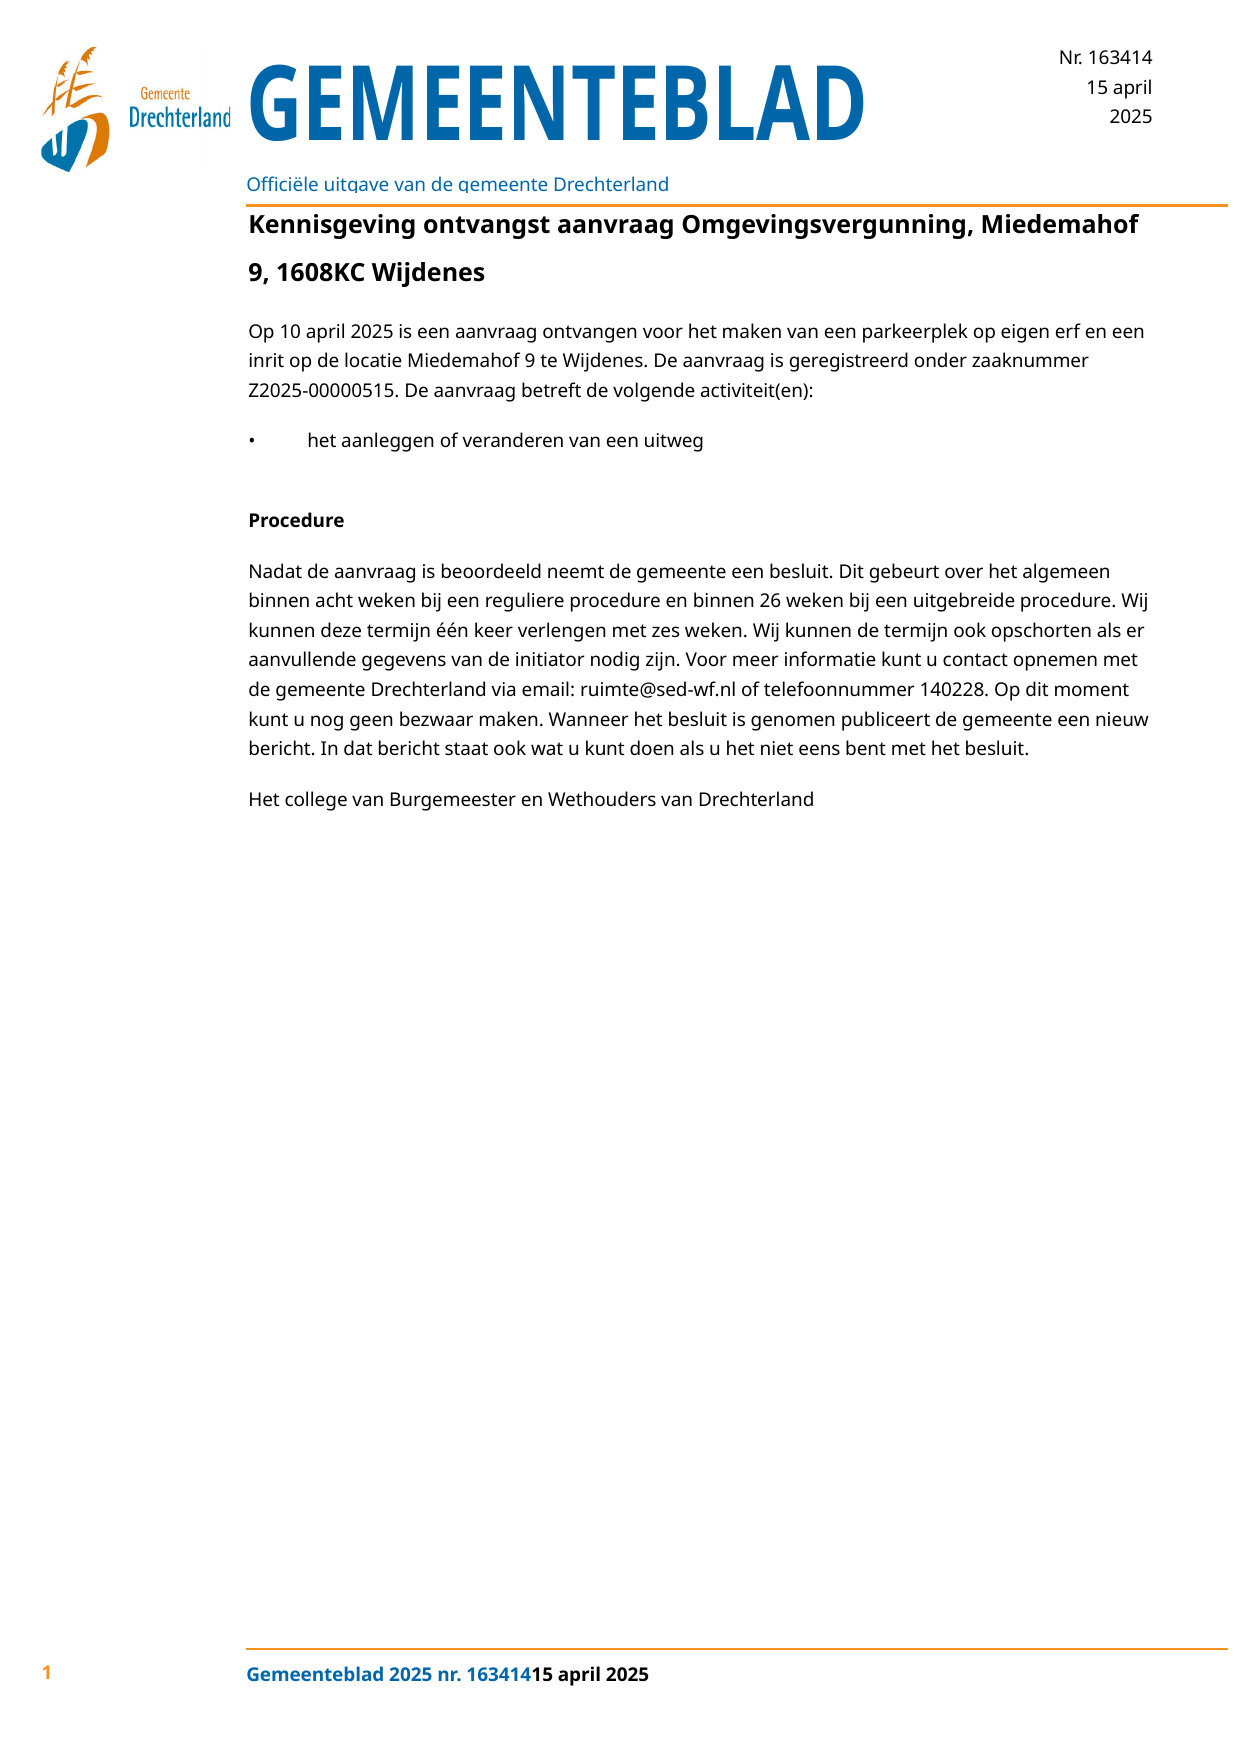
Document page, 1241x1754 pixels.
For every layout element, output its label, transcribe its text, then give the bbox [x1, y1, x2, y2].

text Op 10 april 2025 is een aanvraag ontvangen voor het maken van een parkeerplek op eigen erf en een inrit op de locatie Miedemahof 9 te Wijdenes. De aanvraag is geregistreerd onder zaaknummer Z2025-00000515. De aanvraag betreft de volgende activiteit(en): [248, 318, 1152, 403]
text Nadat de aanvraag is beoordeeld neemt de gemeente een besluit. Dit gebeurt over het algemeen binnen acht weken bij een reguliere procedure en binnen 26 weken bij een uitgebreide procedure. Wij kunnen deze termijn één keer verlengen met zes weken. Wij kunnen de termijn ook opschorten als er aanvullende gegevens van de initiator nodig zijn. Voor meer informatie kunt u contact opnemen met de gemeente Drechterland via email: ruimte@sed-wf.nl of telefoonnummer 140228. Op dit moment kunt u nog geen bezwaar maken. Wanneer het besluit is genomen publiceert de gemeente een nieuw bericht. In dat bericht staat ook wat u kunt doen als u het niet eens bent met het besluit. [248, 558, 1152, 761]
text Procedure [248, 507, 1152, 533]
text Kennisgeving ontvangst aanvraag Omgevingsvergunning, Miedemahof 9, 1608KC Wijdenes [248, 207, 1152, 288]
picture [41, 158, 64, 172]
text Het college van Burgemeester en Wethouders van Drechterland [248, 786, 1152, 812]
list het aanleggen of veranderen van een uitweg [248, 427, 1152, 453]
picture [226, 115, 231, 124]
picture [41, 47, 231, 172]
